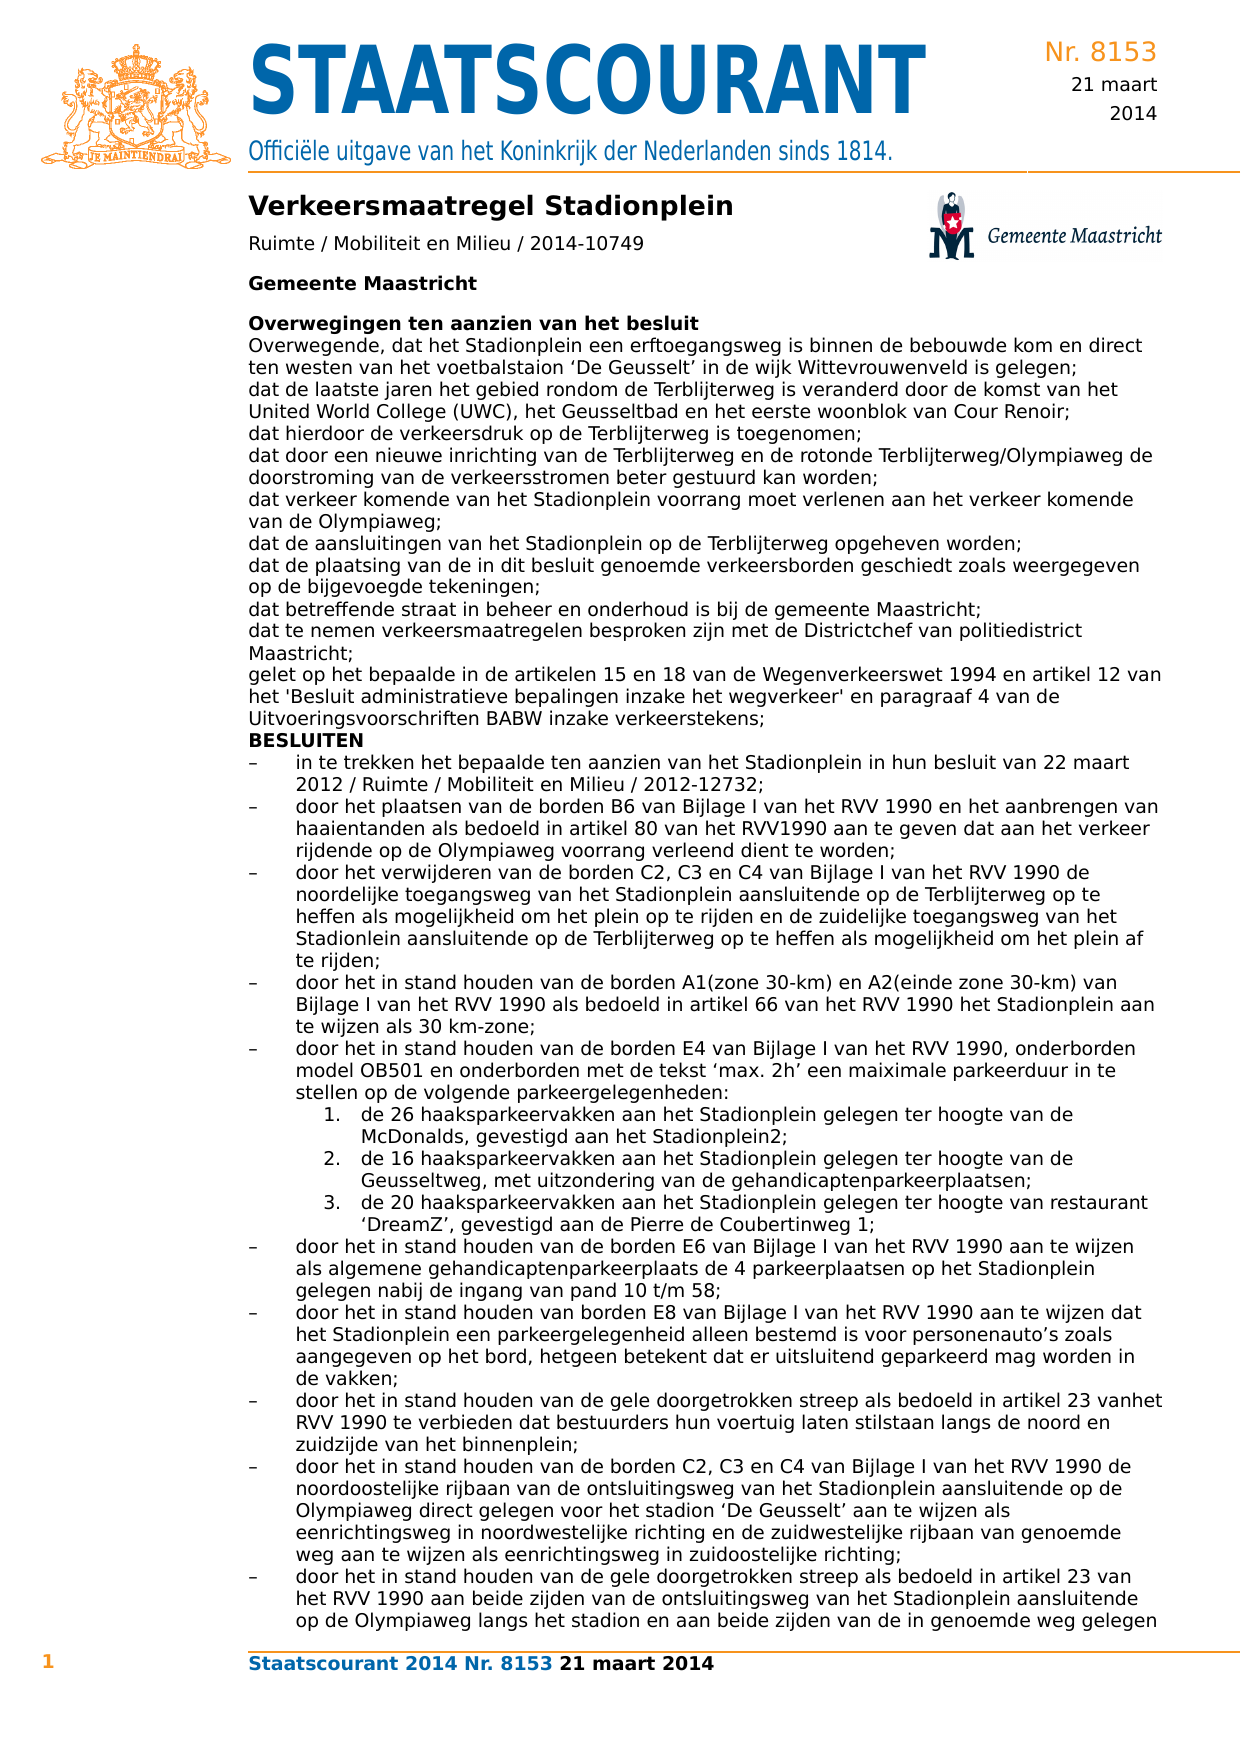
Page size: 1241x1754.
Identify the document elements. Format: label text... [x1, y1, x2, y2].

list door het in stand houden van de borden A1(zone 30-km) en A2(einde zone 30-km) van Bijlage I van het RVV 1990 als bedoeld in artikel 66 van het RVV 1990 het Stadionplein aan te wijzen als 30 km-zone; [248, 972, 1163, 1038]
text dat hierdoor de verkeersdruk op de Terblijterweg is toegenomen; [248, 423, 1163, 444]
text dat de plaatsing van de in dit besluit genoemde verkeersborden geschiedt zoals weergegeven op de bijgevoegde tekeningen; [248, 554, 1163, 598]
text Ruimte / Mobiliteit en Milieu / 2014-10749 [248, 233, 927, 255]
subtitle Verkeersmaatregel Stadionplein [248, 191, 927, 222]
list in te trekken het bepaalde ten aanzien van het Stadionplein in hun besluit van 22 maart 2012 / Ruimte / Mobiliteit en Milieu / 2012-12732; [248, 752, 1163, 796]
text dat betreffende straat in beheer en onderhoud is bij de gemeente Maastricht; [248, 598, 1163, 620]
picture [41, 44, 231, 169]
text dat verkeer komende van het Stadionplein voorrang moet verlenen aan het verkeer komende van de Olympiaweg; [248, 488, 1163, 532]
list de 16 haaksparkeervakken aan het Stadionplein gelegen ter hoogte van de Geusseltweg, met uitzondering van de gehandicaptenparkeerplaatsen; [323, 1148, 1163, 1192]
list door het in stand houden van de borden E6 van Bijlage I van het RVV 1990 aan te wijzen als algemene gehandicaptenparkeerplaats de 4 parkeerplaatsen op het Stadionplein gelegen nabij de ingang van pand 10 t/m 58; [248, 1236, 1163, 1302]
picture [927, 190, 1164, 262]
text Overwegende, dat het Stadionplein een erftoegangsweg is binnen de bebouwde kom en direct ten westen van het voetbalstaion ‘De Geusselt’ in de wijk Wittevrouwenveld is gelegen; [248, 335, 1163, 379]
subtitle Overwegingen ten aanzien van het besluit [248, 313, 1163, 335]
list door het in stand houden van de gele doorgetrokken streep als bedoeld in artikel 23 vanhet RVV 1990 te verbieden dat bestuurders hun voertuig laten stilstaan langs de noord en zuidzijde van het binnenplein; [248, 1390, 1163, 1456]
list de 20 haaksparkeervakken aan het Stadionplein gelegen ter hoogte van restaurant ‘DreamZ’, gevestigd aan de Pierre de Coubertinweg 1; [323, 1192, 1163, 1236]
list door het in stand houden van de borden C2, C3 en C4 van Bijlage I van het RVV 1990 de noordoostelijke rijbaan van de ontsluitingsweg van het Stadionplein aansluitende op de Olympiaweg direct gelegen voor het stadion ‘De Geusselt’ aan te wijzen als eenrichtingsweg in noordwestelijke richting en de zuidwestelijke rijbaan van genoemde weg aan te wijzen als eenrichtingsweg in zuidoostelijke richting; [248, 1456, 1163, 1566]
subtitle Gemeente Maastricht [248, 273, 1163, 295]
text dat de laatste jaren het gebied rondom de Terblijterweg is veranderd door de komst van het United World College (UWC), het Geusseltbad en het eerste woonblok van Cour Renoir; [248, 379, 1163, 423]
list door het plaatsen van de borden B6 van Bijlage I van het RVV 1990 en het aanbrengen van haaientanden als bedoeld in artikel 80 van het RVV1990 aan te geven dat aan het verkeer rijdende op de Olympiaweg voorrang verleend dient te worden; [248, 796, 1163, 862]
list door het in stand houden van de gele doorgetrokken streep als bedoeld in artikel 23 van het RVV 1990 aan beide zijden van de ontsluitingsweg van het Stadionplein aansluitende op de Olympiaweg langs het stadion en aan beide zijden van de in genoemde weg gelegen [248, 1566, 1163, 1631]
text dat de aansluitingen van het Stadionplein op de Terblijterweg opgeheven worden; [248, 532, 1163, 554]
text BESLUITEN [248, 730, 1163, 752]
list door het verwijderen van de borden C2, C3 en C4 van Bijlage I van het RVV 1990 de noordelijke toegangsweg van het Stadionplein aansluitende op de Terblijterweg op te heffen als mogelijkheid om het plein op te rijden en de zuidelijke toegangsweg van het Stadionlein aansluitende op de Terblijterweg op te heffen als mogelijkheid om het plein af te rijden; [248, 862, 1163, 972]
text dat te nemen verkeersmaatregelen besproken zijn met de Districtchef van politiedistrict Maastricht; [248, 620, 1163, 664]
list door het in stand houden van borden E8 van Bijlage I van het RVV 1990 aan te wijzen dat het Stadionplein een parkeergelegenheid alleen bestemd is voor personenauto’s zoals aangegeven op het bord, hetgeen betekent dat er uitsluitend geparkeerd mag worden in de vakken; [248, 1302, 1163, 1390]
list door het in stand houden van de borden E4 van Bijlage I van het RVV 1990, onderborden model OB501 en onderborden met de tekst ‘max. 2h’ een maiximale parkeerduur in te stellen op de volgende parkeergelegenheden: [248, 1038, 1163, 1104]
list de 26 haaksparkeervakken aan het Stadionplein gelegen ter hoogte van de McDonalds, gevestigd aan het Stadionplein2; [323, 1104, 1163, 1148]
text gelet op het bepaalde in de artikelen 15 en 18 van de Wegenverkeerswet 1994 en artikel 12 van het 'Besluit administratieve bepalingen inzake het wegverkeer' en paragraaf 4 van de Uitvoeringsvoorschriften BABW inzake verkeerstekens; [248, 664, 1163, 730]
text dat door een nieuwe inrichting van de Terblijterweg en de rotonde Terblijterweg/Olympiaweg de doorstroming van de verkeersstromen beter gestuurd kan worden; [248, 444, 1163, 488]
